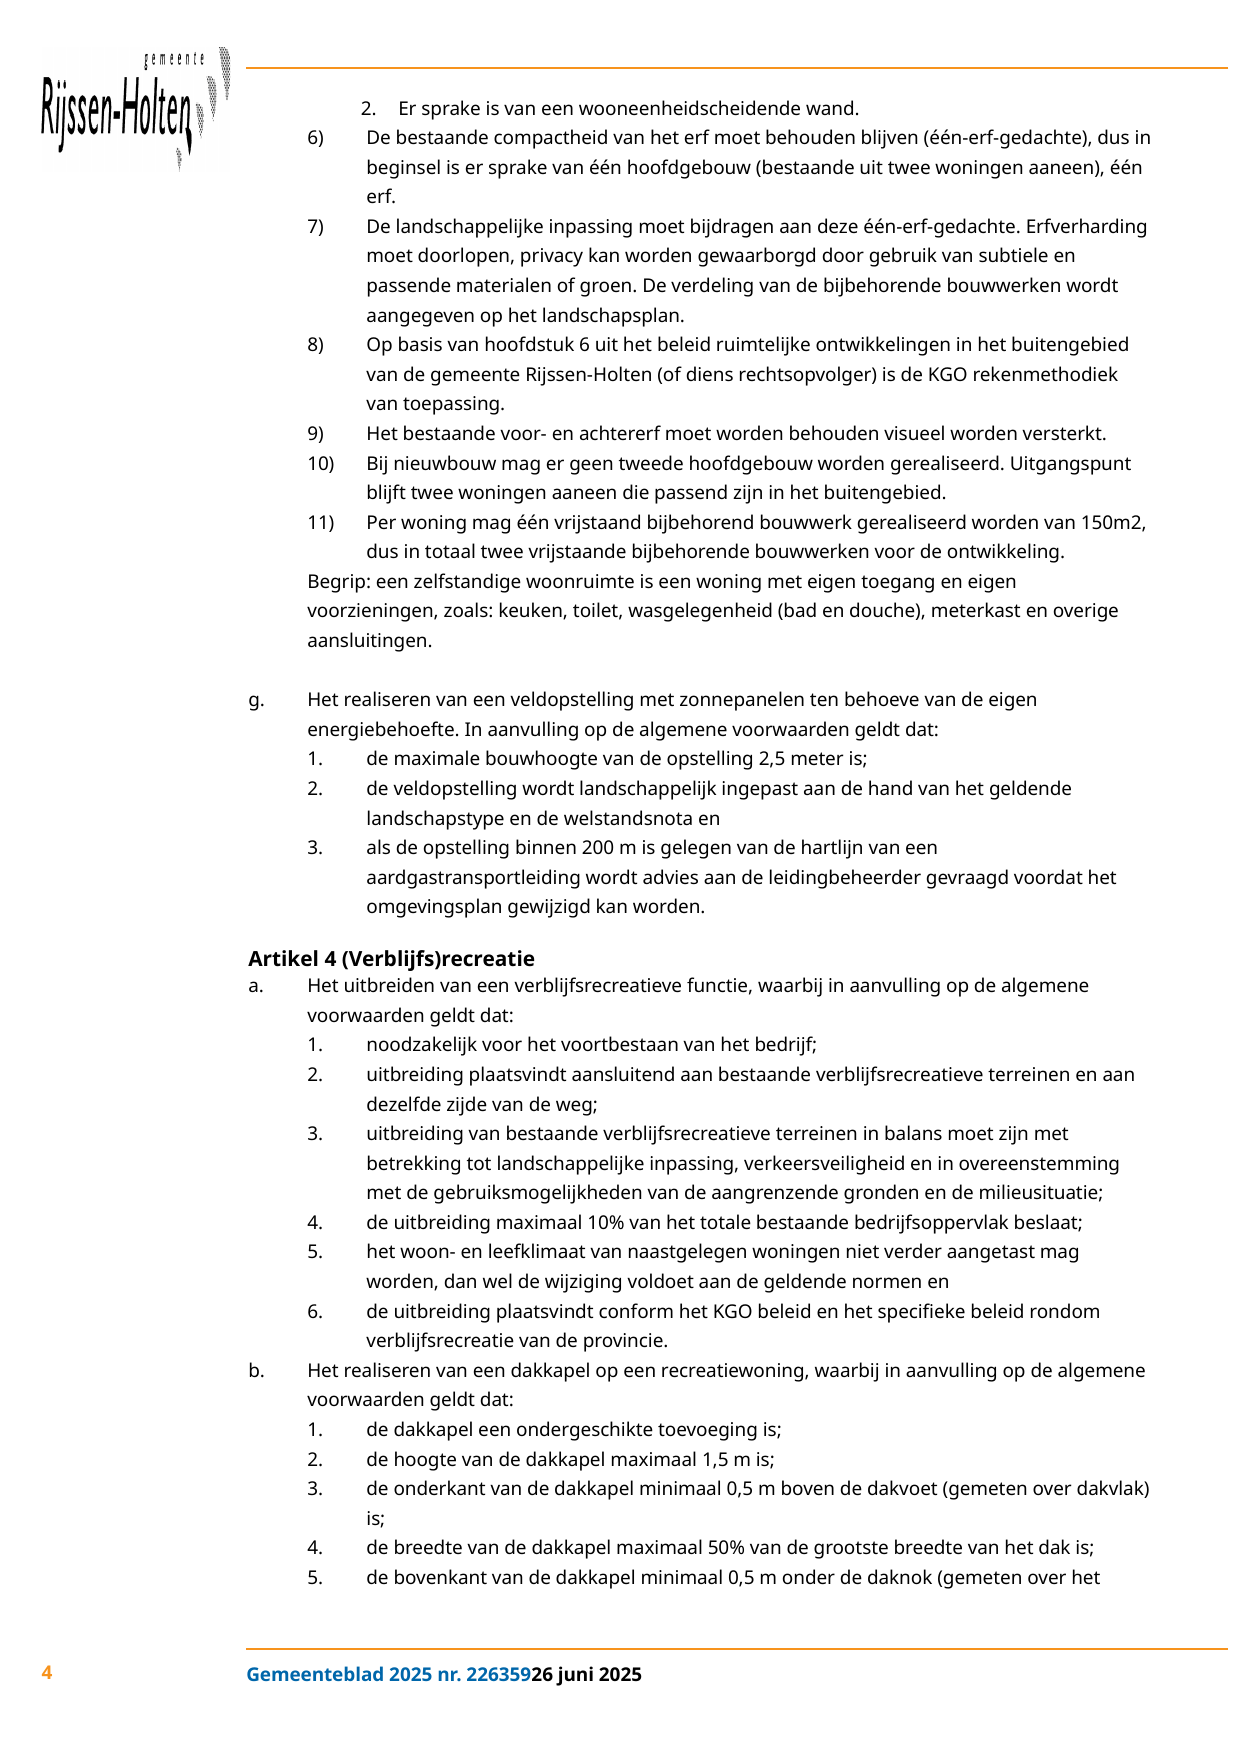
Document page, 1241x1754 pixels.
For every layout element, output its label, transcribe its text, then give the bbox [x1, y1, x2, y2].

list De bestaande compactheid van het erf moet behouden blijven (één-erf-gedachte), dus in beginsel is er sprake van één hoofdgebouw (bestaande uit twee woningen aaneen), één erf. [307, 124, 1152, 209]
list de uitbreiding maximaal 10% van het totale bestaande bedrijfsoppervlak beslaat; [307, 1209, 1152, 1235]
list uitbreiding plaatsvindt aansluitend aan bestaande verblijfsrecreatieve terreinen en aan dezelfde zijde van de weg; [307, 1061, 1152, 1116]
list de breedte van de dakkapel maximaal 50% van de grootste breedte van het dak is; [307, 1534, 1152, 1560]
list Per woning mag één vrijstaand bijbehorend bouwwerk gerealiseerd worden van 150m2, dus in totaal twee vrijstaande bijbehorende bouwwerken voor de ontwikkeling. [307, 509, 1152, 564]
list de bovenkant van de dakkapel minimaal 0,5 m onder de daknok (gemeten over het [307, 1564, 1152, 1590]
list de uitbreiding plaatsvindt conform het KGO beleid en het specifieke beleid rondom verblijfsrecreatie van de provincie. [307, 1298, 1152, 1353]
list Er sprake is van een wooneenheidscheidende wand. [361, 95, 1152, 121]
picture [41, 47, 231, 172]
list Het uitbreiden van een verblijfsrecreatieve functie, waarbij in aanvulling op de algemene voorwaarden geldt dat: [248, 972, 1152, 1028]
list de veldopstelling wordt landschappelijk ingepast aan de hand van het geldende landschapstype en de welstandsnota en [307, 775, 1152, 831]
list de hoogte van de dakkapel maximaal 1,5 m is; [307, 1446, 1152, 1471]
list de dakkapel een ondergeschikte toevoeging is; [307, 1416, 1152, 1442]
list Het realiseren van een veldopstelling met zonnepanelen ten behoeve van de eigen energiebehoefte. In aanvulling op de algemene voorwaarden geldt dat: [248, 686, 1152, 742]
list Het bestaande voor- en achtererf moet worden behouden visueel worden versterkt. [307, 420, 1152, 446]
list Het realiseren van een dakkapel op een recreatiewoning, waarbij in aanvulling op de algemene voorwaarden geldt dat: [248, 1357, 1152, 1412]
list de onderkant van de dakkapel minimaal 0,5 m boven de dakvoet (gemeten over dakvlak) is; [307, 1475, 1152, 1531]
list noodzakelijk voor het voortbestaan van het bedrijf; [307, 1032, 1152, 1057]
list uitbreiding van bestaande verblijfsrecreatieve terreinen in balans moet zijn met betrekking tot landschappelijke inpassing, verkeersveiligheid en in overeenstemming met de gebruiksmogelijkheden van de aangrenzende gronden en de milieusituatie; [307, 1120, 1152, 1205]
list Op basis van hoofdstuk 6 uit het beleid ruimtelijke ontwikkelingen in het buitengebied van de gemeente Rijssen-Holten (of diens rechtsopvolger) is de KGO rekenmethodiek van toepassing. [307, 331, 1152, 416]
text Artikel 4 (Verblijfs)recreatie [248, 944, 1152, 972]
list De landschappelijke inpassing moet bijdragen aan deze één-erf-gedachte. Erfverharding moet doorlopen, privacy kan worden gewaarborgd door gebruik van subtiele en passende materialen of groen. De verdeling van de bijbehorende bouwwerken wordt aangegeven op het landschapsplan. [307, 213, 1152, 328]
list Bij nieuwbouw mag er geen tweede hoofdgebouw worden gerealiseerd. Uitgangspunt blijft twee woningen aaneen die passend zijn in het buitengebied. [307, 450, 1152, 505]
list Begrip: een zelfstandige woonruimte is een woning met eigen toegang en eigen voorzieningen, zoals: keuken, toilet, wasgelegenheid (bad en douche), meterkast en overige aansluitingen. [248, 568, 1152, 653]
list de maximale bouwhoogte van de opstelling 2,5 meter is; [307, 746, 1152, 771]
list als de opstelling binnen 200 m is gelegen van de hartlijn van een aardgastransportleiding wordt advies aan de leidingbeheerder gevraagd voordat het omgevingsplan gewijzigd kan worden. [307, 834, 1152, 919]
list het woon- en leefklimaat van naastgelegen woningen niet verder aangetast mag worden, dan wel de wijziging voldoet aan de geldende normen en [307, 1239, 1152, 1294]
